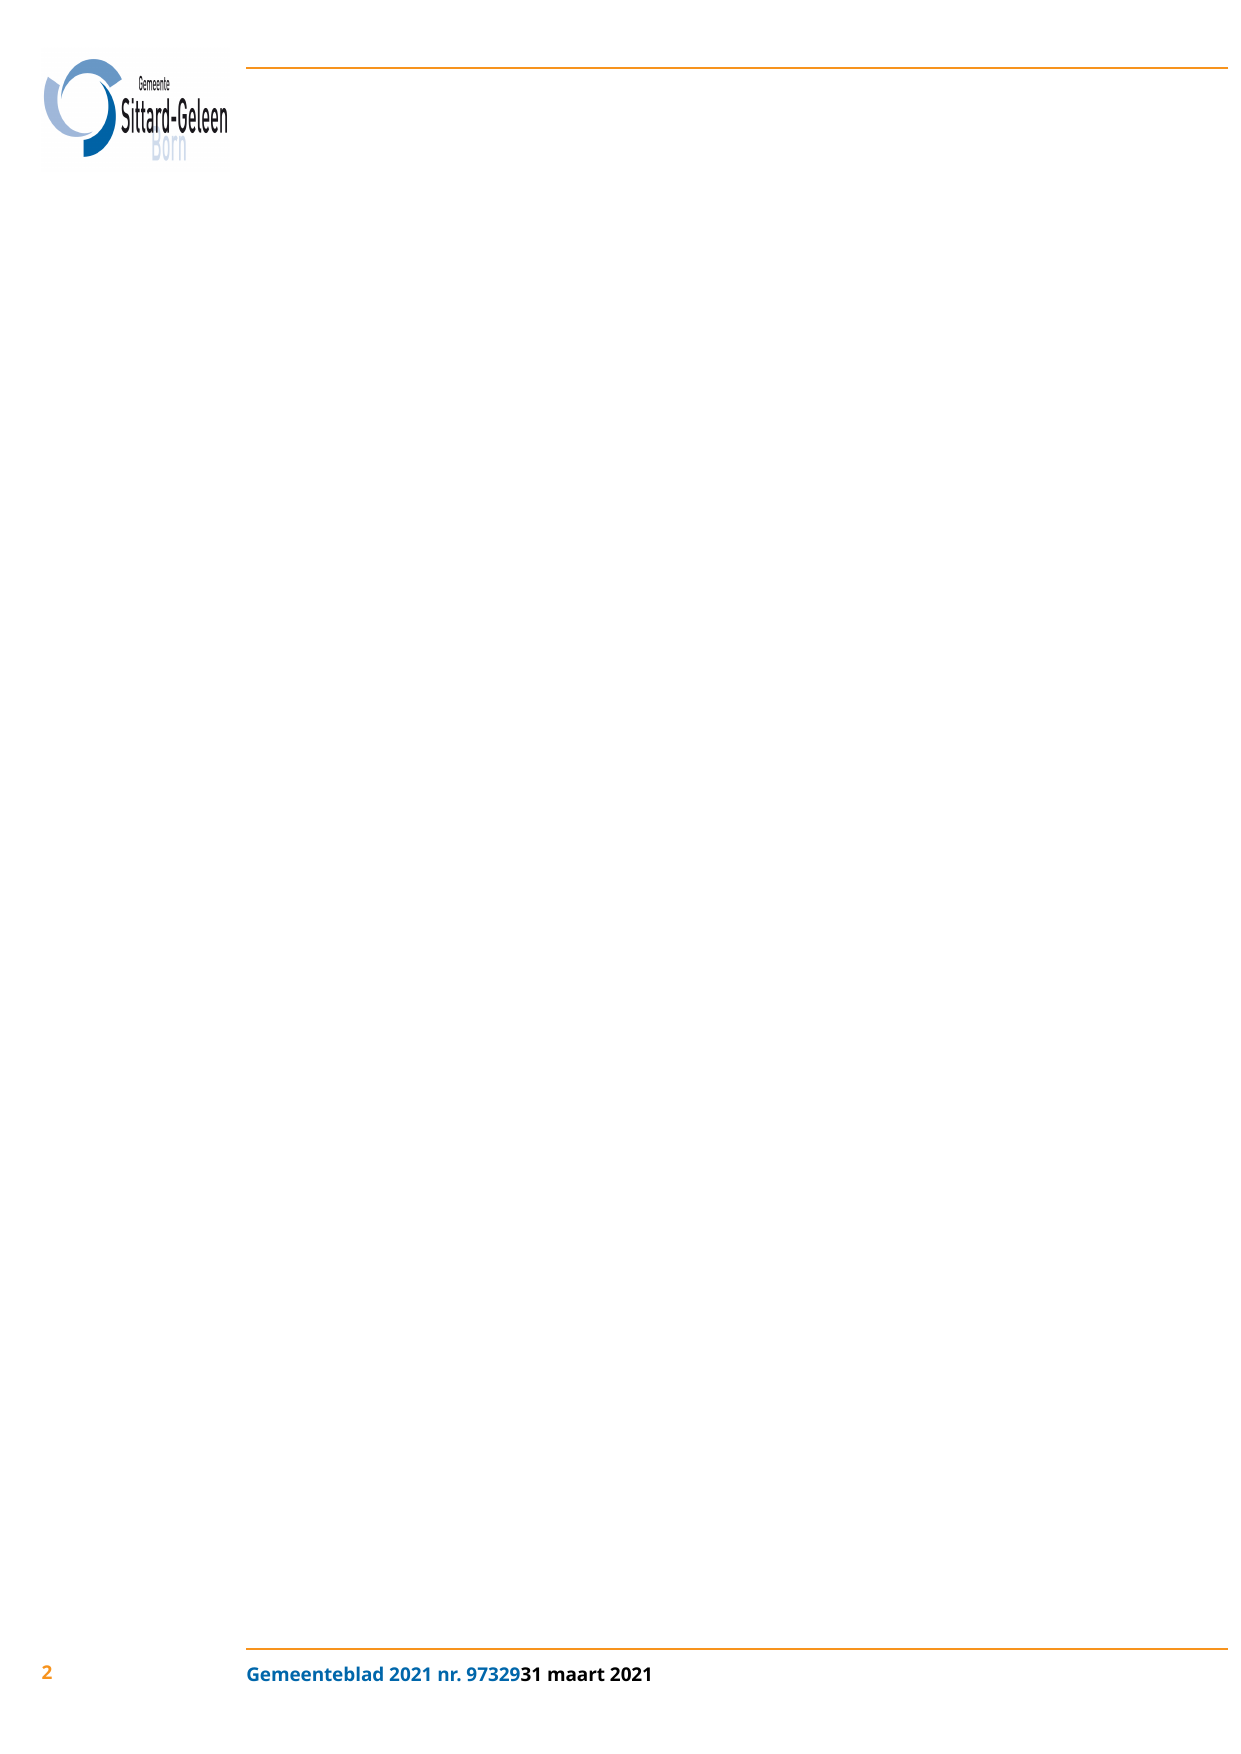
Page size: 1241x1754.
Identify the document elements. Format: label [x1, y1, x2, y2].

picture [41, 47, 231, 172]
